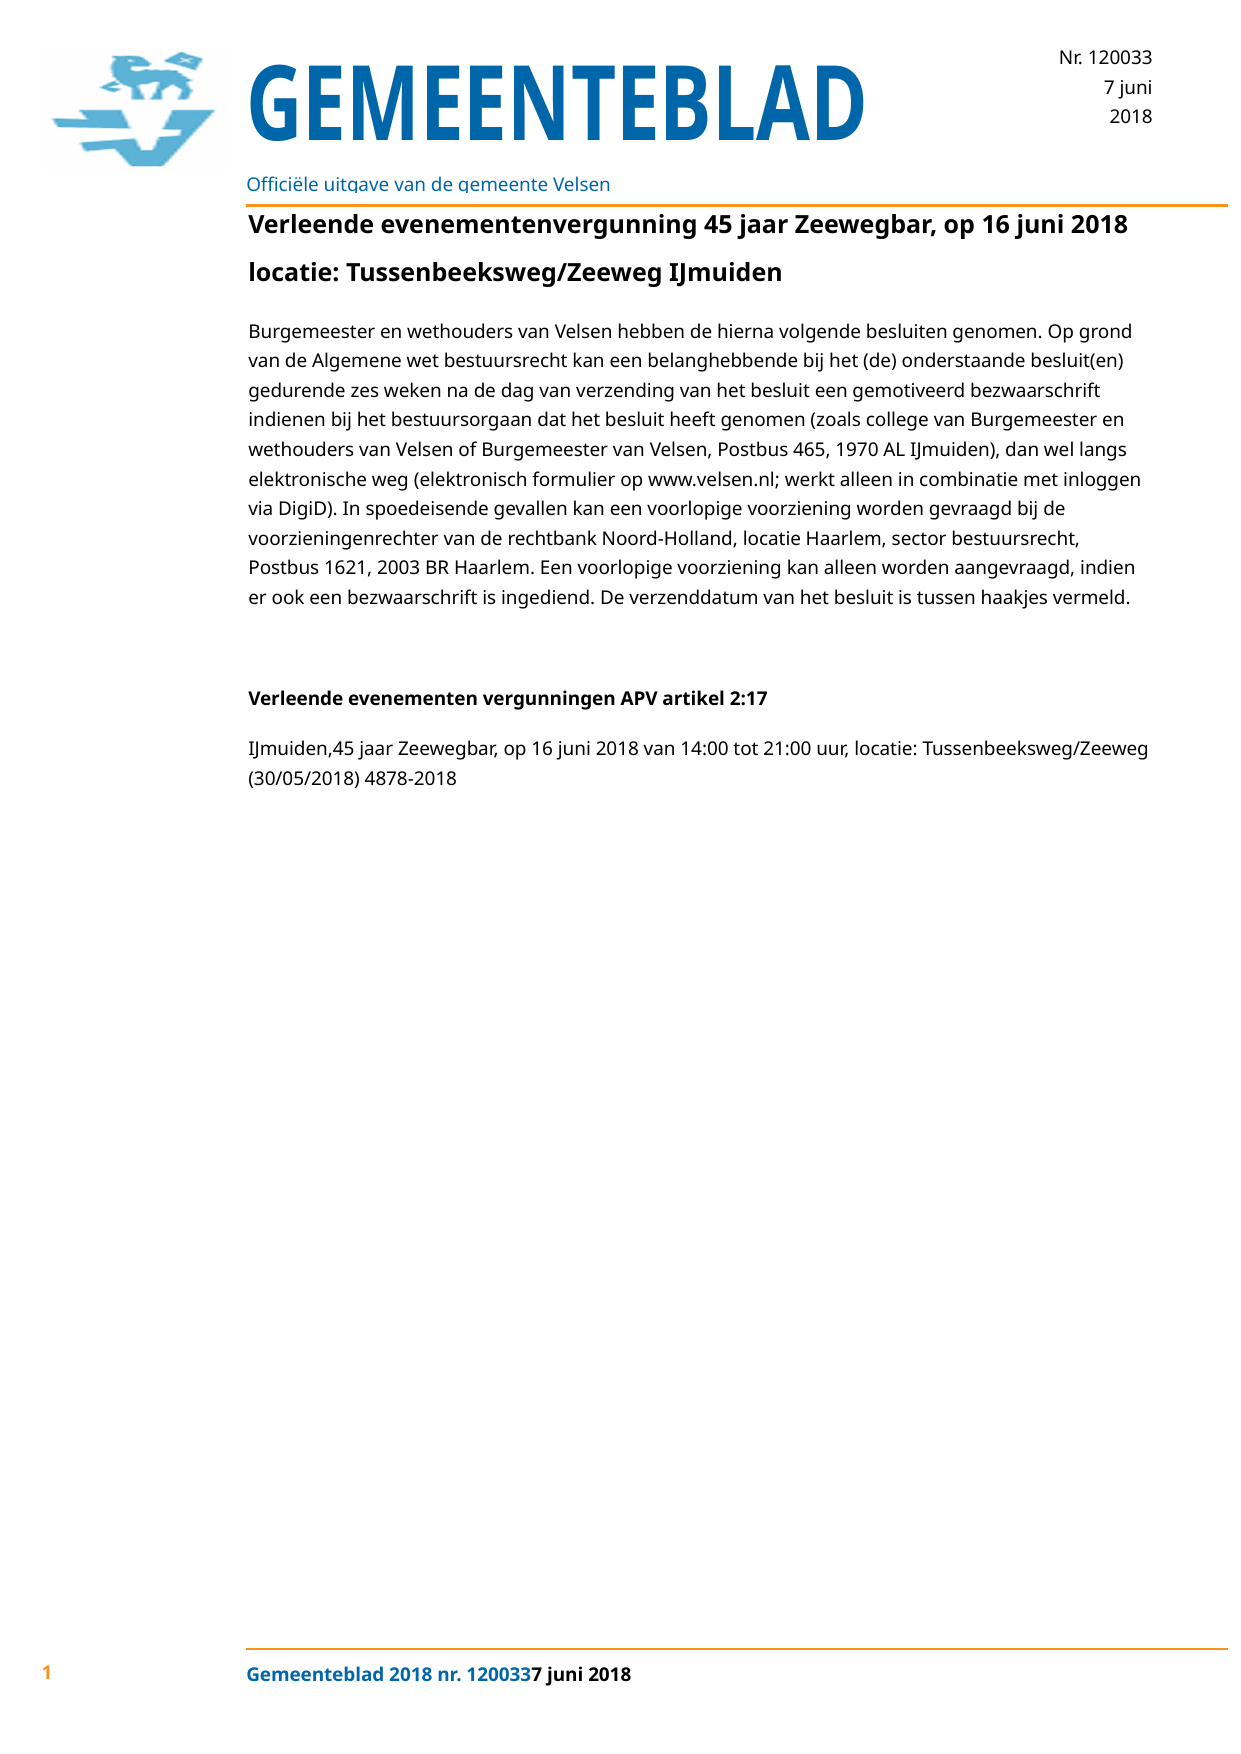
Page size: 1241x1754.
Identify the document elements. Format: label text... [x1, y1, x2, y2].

text IJmuiden,45 jaar Zeewegbar, op 16 juni 2018 van 14:00 tot 21:00 uur, locatie: Tussenbeeksweg/Zeeweg (30/05/2018) 4878-2018 [248, 735, 1152, 791]
text Burgemeester en wethouders van Velsen hebben de hierna volgende besluiten genomen. Op grond van de Algemene wet bestuursrecht kan een belanghebbende bij het (de) onderstaande besluit(en) gedurende zes weken na de dag van verzending van het besluit een gemotiveerd bezwaarschrift indienen bij het bestuursorgaan dat het besluit heeft genomen (zoals college van Burgemeester en wethouders van Velsen of Burgemeester van Velsen, Postbus 465, 1970 AL IJmuiden), dan wel langs elektronische weg (elektronisch formulier op www.velsen.nl; werkt alleen in combinatie met inloggen via DigiD). In spoedeisende gevallen kan een voorlopige voorziening worden gevraagd bij de voorzieningenrechter van de rechtbank Noord-Holland, locatie Haarlem, sector bestuursrecht, Postbus 1621, 2003 BR Haarlem. Een voorlopige voorziening kan alleen worden aangevraagd, indien er ook een bezwaarschrift is ingediend. De verzenddatum van het besluit is tussen haakjes vermeld. [248, 318, 1152, 610]
text Verleende evenementenvergunning 45 jaar Zeewegbar, op 16 juni 2018 locatie: Tussenbeeksweg/Zeeweg IJmuiden [248, 207, 1152, 288]
picture [41, 47, 231, 172]
text Verleende evenementen vergunningen APV artikel 2:17 [248, 685, 1152, 711]
